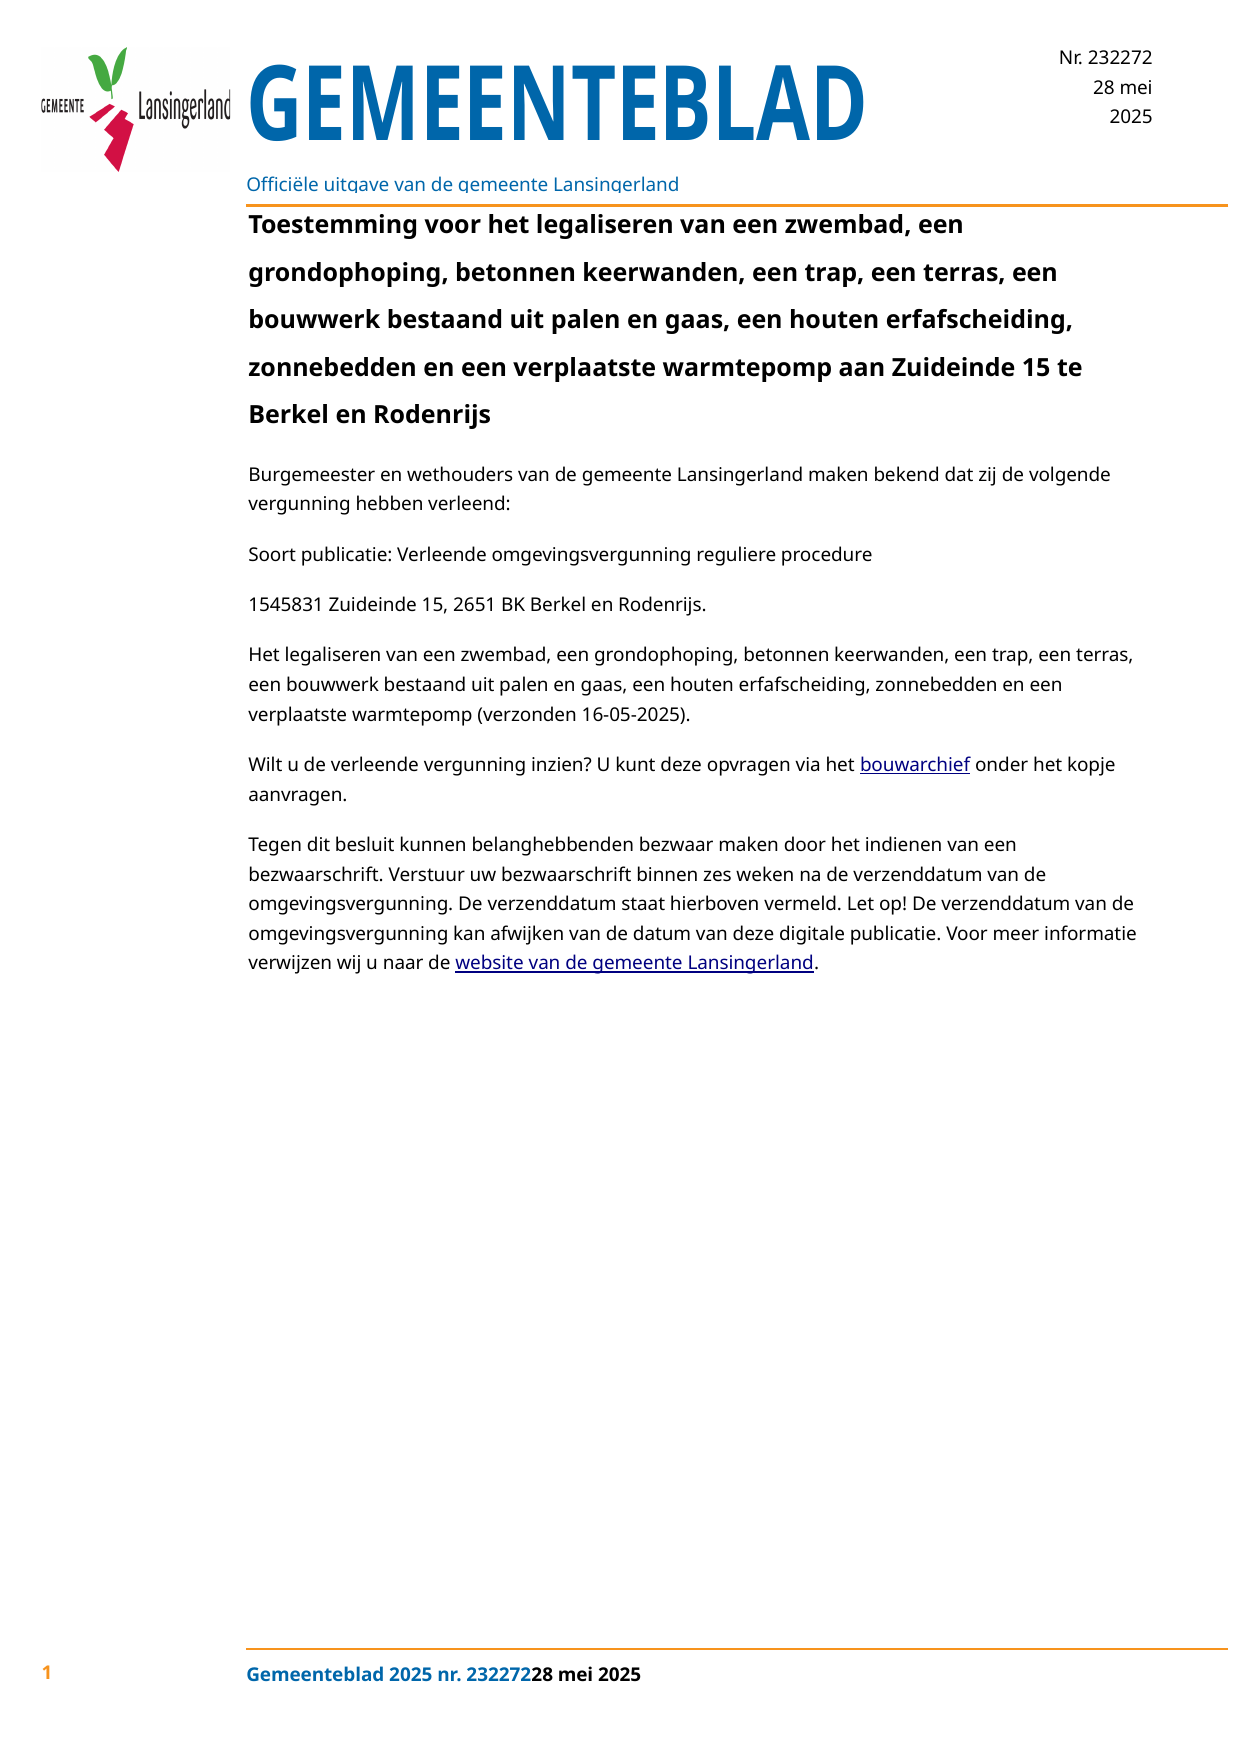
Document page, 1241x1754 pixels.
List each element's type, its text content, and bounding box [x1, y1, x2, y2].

text Wilt u de verleende vergunning inzien? U kunt deze opvragen via het bouwarchief onder het kopje aanvragen. [248, 751, 1152, 806]
text Tegen dit besluit kunnen belanghebbenden bezwaar maken door het indienen van een bezwaarschrift. Verstuur uw bezwaarschrift binnen zes weken na de verzenddatum van de omgevingsvergunning. De verzenddatum staat hierboven vermeld. Let op! De verzenddatum van de omgevingsvergunning kan afwijken van de datum van deze digitale publicatie. Voor meer informatie verwijzen wij u naar de website van de gemeente Lansingerland. [248, 831, 1152, 975]
text Soort publicatie: Verleende omgevingsvergunning reguliere procedure [248, 541, 1152, 566]
text Het legaliseren van een zwembad, een grondophoping, betonnen keerwanden, een trap, een terras, een bouwwerk bestaand uit palen en gaas, een houten erfafscheiding, zonnebedden en een verplaatste warmtepomp (verzonden 16-05-2025). [248, 642, 1152, 726]
text Toestemming voor het legaliseren van een zwembad, een grondophoping, betonnen keerwanden, een trap, een terras, een bouwwerk bestaand uit palen en gaas, een houten erfafscheiding, zonnebedden en een verplaatste warmtepomp aan Zuideinde 15 te Berkel en Rodenrijs [248, 207, 1152, 431]
text Burgemeester en wethouders van de gemeente Lansingerland maken bekend dat zij de volgende vergunning hebben verleend: [248, 461, 1152, 516]
picture [41, 47, 231, 172]
text 1545831 Zuideinde 15, 2651 BK Berkel en Rodenrijs. [248, 591, 1152, 617]
